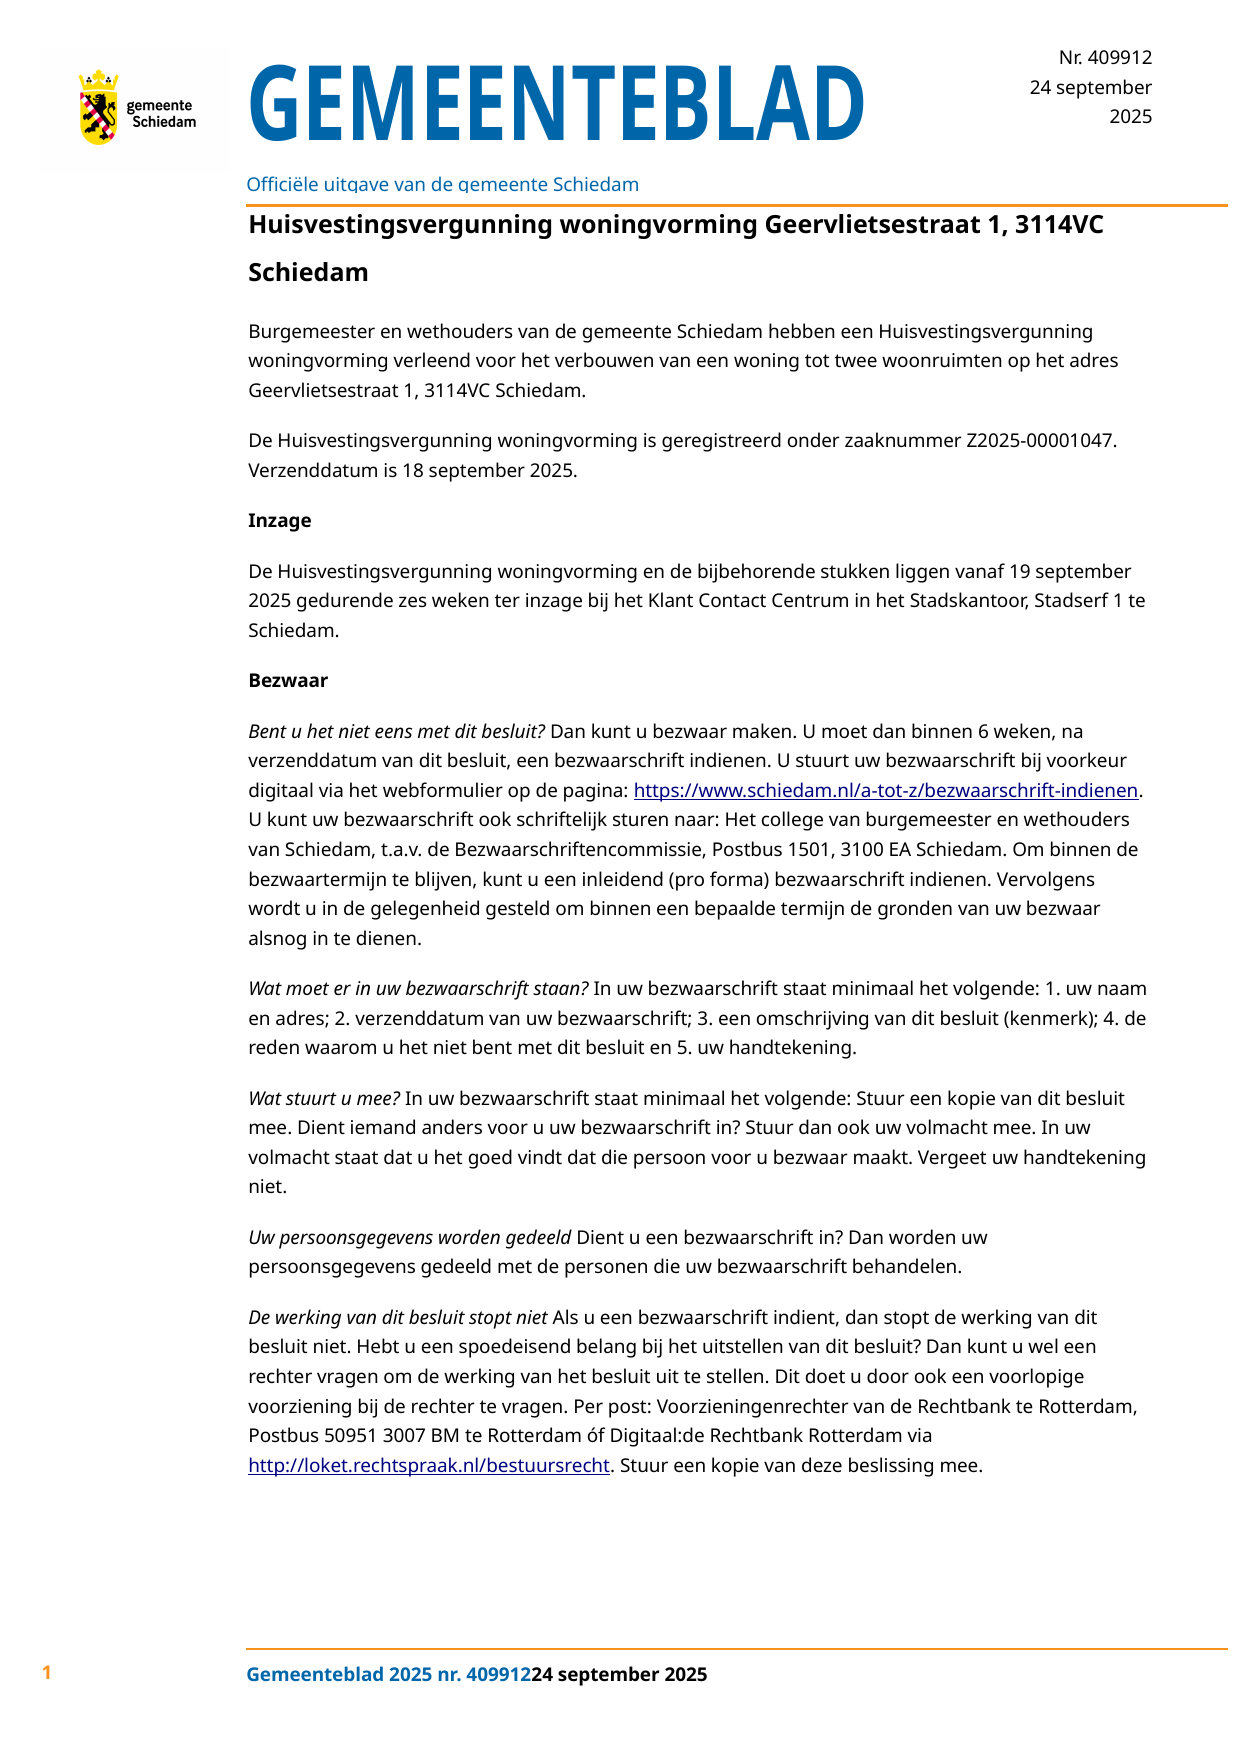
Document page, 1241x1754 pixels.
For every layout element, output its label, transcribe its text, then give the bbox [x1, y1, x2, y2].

text De werking van dit besluit stopt niet Als u een bezwaarschrift indient, dan stopt de werking van dit besluit niet. Hebt u een spoedeisend belang bij het uitstellen van dit besluit? Dan kunt u wel een rechter vragen om de werking van het besluit uit te stellen. Dit doet u door ook een voorlopige voorziening bij de rechter te vragen. Per post: Voorzieningenrechter van de Rechtbank te Rotterdam, Postbus 50951 3007 BM te Rotterdam óf Digitaal:de Rechtbank Rotterdam via http://loket.rechtspraak.nl/bestuursrecht. Stuur een kopie van deze beslissing mee. [248, 1304, 1152, 1478]
text Bent u het niet eens met dit besluit? Dan kunt u bezwaar maken. U moet dan binnen 6 weken, na verzenddatum van dit besluit, een bezwaarschrift indienen. U stuurt uw bezwaarschrift bij voorkeur digitaal via het webformulier op de pagina: https://www.schiedam.nl/a-tot-z/bezwaarschrift-indienen. U kunt uw bezwaarschrift ook schriftelijk sturen naar: Het college van burgemeester en wethouders van Schiedam, t.a.v. de Bezwaarschriftencommissie, Postbus 1501, 3100 EA Schiedam. Om binnen de bezwaartermijn te blijven, kunt u een inleidend (pro forma) bezwaarschrift indienen. Vervolgens wordt u in de gelegenheid gesteld om binnen een bepaalde termijn de gronden van uw bezwaar alsnog in te dienen. [248, 718, 1152, 951]
text Wat moet er in uw bezwaarschrift staan? In uw bezwaarschrift staat minimaal het volgende: 1. uw naam en adres; 2. verzenddatum van uw bezwaarschrift; 3. een omschrijving van dit besluit (kenmerk); 4. de reden waarom u het niet bent met dit besluit en 5. uw handtekening. [248, 975, 1152, 1060]
text Inzage [248, 507, 1152, 533]
text Wat stuurt u mee? In uw bezwaarschrift staat minimaal het volgende: Stuur een kopie van dit besluit mee. Dient iemand anders voor u uw bezwaarschrift in? Stuur dan ook uw volmacht mee. In uw volmacht staat dat u het goed vindt dat die persoon voor u bezwaar maakt. Vergeet uw handtekening niet. [248, 1085, 1152, 1199]
picture [41, 47, 231, 172]
text Burgemeester en wethouders van de gemeente Schiedam hebben een Huisvestingsvergunning woningvorming verleend voor het verbouwen van een woning tot twee woonruimten op het adres Geervlietsestraat 1, 3114VC Schiedam. [248, 318, 1152, 403]
text Huisvestingsvergunning woningvorming Geervlietsestraat 1, 3114VC Schiedam [248, 207, 1152, 288]
text Uw persoonsgegevens worden gedeeld Dient u een bezwaarschrift in? Dan worden uw persoonsgegevens gedeeld met de personen die uw bezwaarschrift behandelen. [248, 1224, 1152, 1279]
text De Huisvestingsvergunning woningvorming en de bijbehorende stukken liggen vanaf 19 september 2025 gedurende zes weken ter inzage bij het Klant Contact Centrum in het Stadskantoor, Stadserf 1 te Schiedam. [248, 558, 1152, 643]
text Bezwaar [248, 667, 1152, 693]
text De Huisvestingsvergunning woningvorming is geregistreerd onder zaaknummer Z2025-00001047. Verzenddatum is 18 september 2025. [248, 427, 1152, 483]
